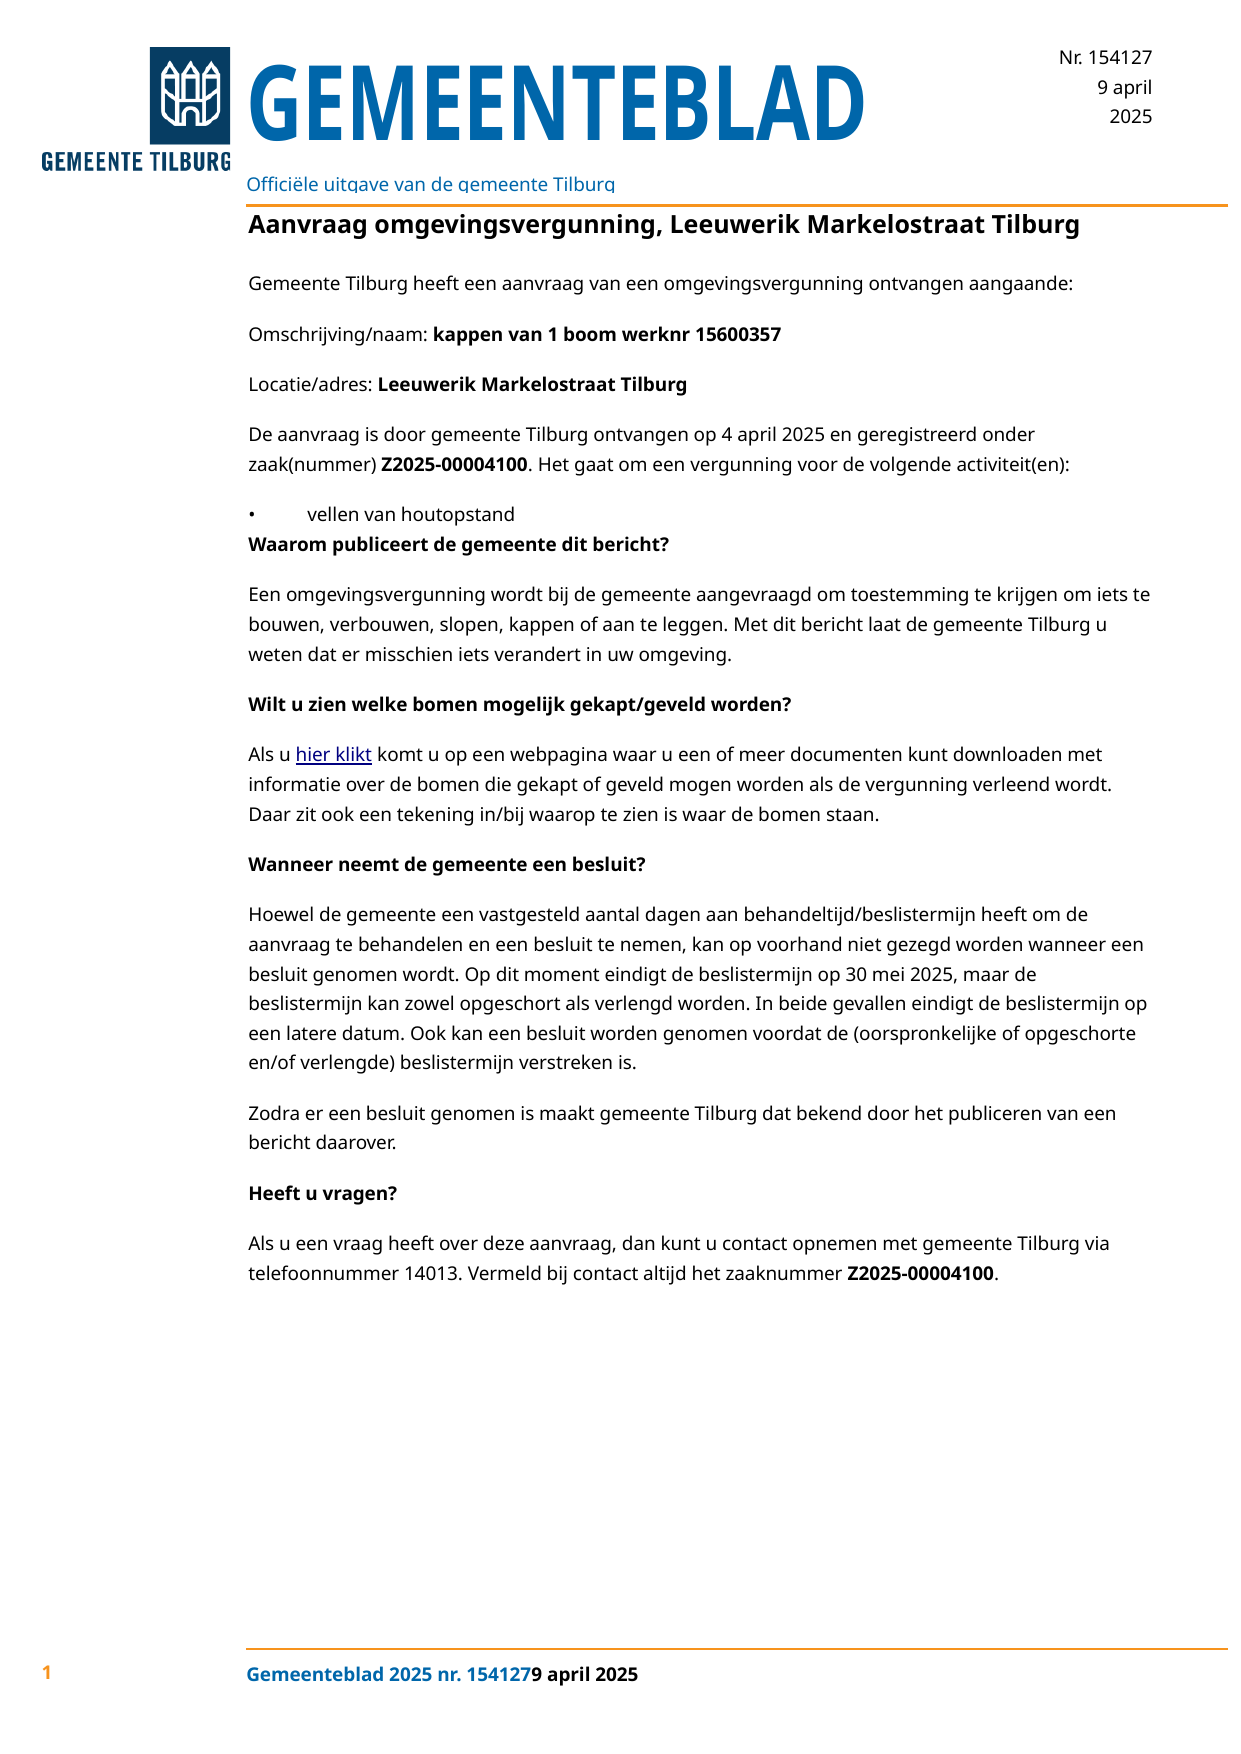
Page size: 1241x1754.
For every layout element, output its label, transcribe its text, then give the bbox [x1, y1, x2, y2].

picture [41, 47, 231, 172]
text Als u een vraag heeft over deze aanvraag, dan kunt u contact opnemen met gemeente Tilburg via telefoonnummer 14013. Vermeld bij contact altijd het zaaknummer Z2025-00004100. [248, 1230, 1152, 1286]
text Omschrijving/naam: kappen van 1 boom werknr 15600357 [248, 321, 1152, 346]
text Wanneer neemt de gemeente een besluit? [248, 851, 1152, 877]
text Locatie/adres: Leeuwerik Markelostraat Tilburg [248, 371, 1152, 397]
list vellen van houtopstand [248, 502, 1152, 527]
text Waarom publiceert de gemeente dit bericht? [248, 531, 1152, 557]
text Een omgevingsvergunning wordt bij de gemeente aangevraagd om toestemming te krijgen om iets te bouwen, verbouwen, slopen, kappen of aan te leggen. Met dit bericht laat de gemeente Tilburg u weten dat er misschien iets verandert in uw omgeving. [248, 582, 1152, 666]
text Gemeente Tilburg heeft een aanvraag van een omgevingsvergunning ontvangen aangaande: [248, 270, 1152, 296]
text Wilt u zien welke bomen mogelijk gekapt/geveld worden? [248, 691, 1152, 717]
text Zodra er een besluit genomen is maakt gemeente Tilburg dat bekend door het publiceren van een bericht daarover. [248, 1100, 1152, 1155]
text Hoewel de gemeente een vastgesteld aantal dagen aan behandeltijd/beslistermijn heeft om de aanvraag te behandelen en een besluit te nemen, kan op voorhand niet gezegd worden wanneer een besluit genomen wordt. Op dit moment eindigt de beslistermijn op 30 mei 2025, maar de beslistermijn kan zowel opgeschort als verlengd worden. In beide gevallen eindigt de beslistermijn op een latere datum. Ook kan een besluit worden genomen voordat de (oorspronkelijke of opgeschorte en/of verlengde) beslistermijn verstreken is. [248, 902, 1152, 1075]
text Aanvraag omgevingsvergunning, Leeuwerik Markelostraat Tilburg [248, 207, 1152, 241]
text Als u hier klikt komt u op een webpagina waar u een of meer documenten kunt downloaden met informatie over de bomen die gekapt of geveld mogen worden als de vergunning verleend wordt. Daar zit ook een tekening in/bij waarop te zien is waar de bomen staan. [248, 742, 1152, 826]
text Heeft u vragen? [248, 1180, 1152, 1206]
text De aanvraag is door gemeente Tilburg ontvangen op 4 april 2025 en geregistreerd onder zaak(nummer) Z2025-00004100. Het gaat om een vergunning voor de volgende activiteit(en): [248, 422, 1152, 477]
